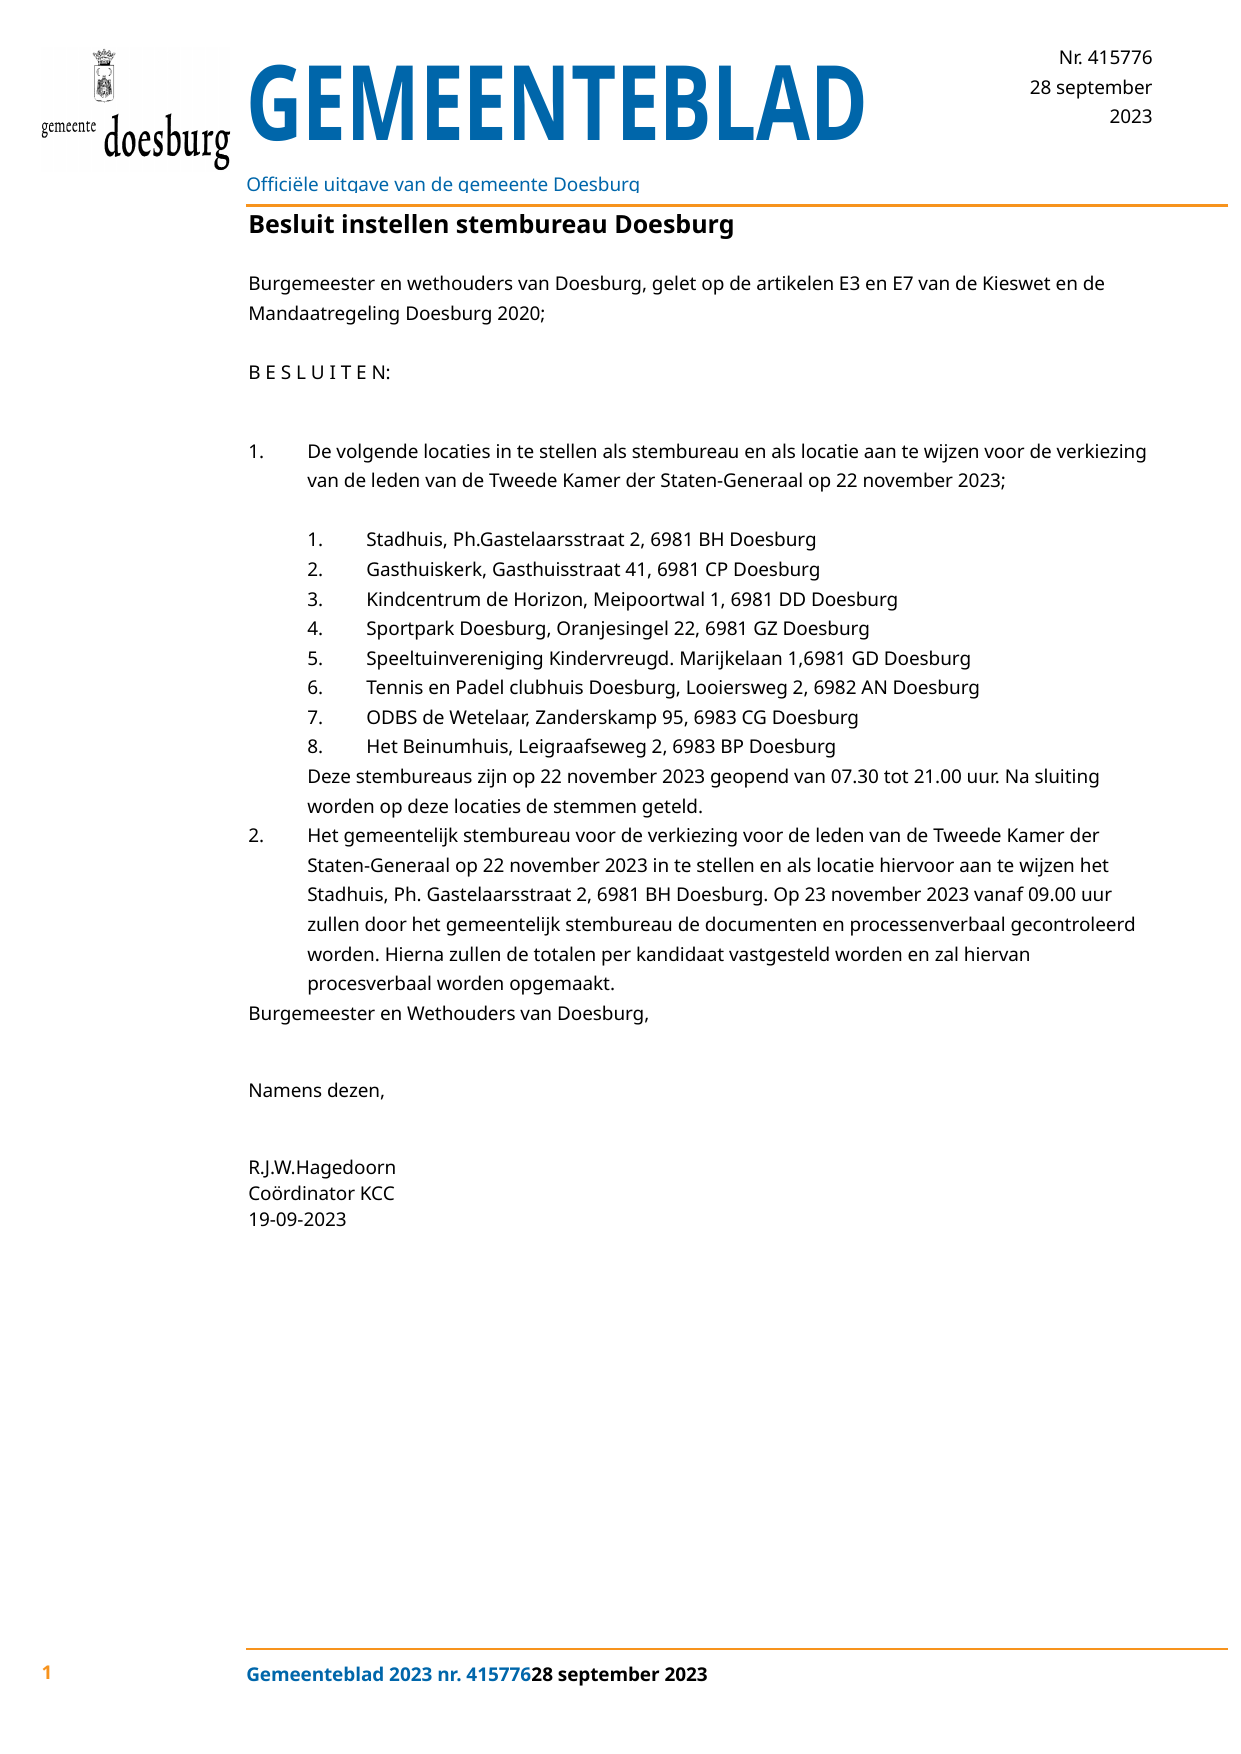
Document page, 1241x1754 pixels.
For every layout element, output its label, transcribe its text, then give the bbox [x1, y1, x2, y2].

list Sportpark Doesburg, Oranjesingel 22, 6981 GZ Doesburg [307, 615, 1152, 641]
list Kindcentrum de Horizon, Meipoortwal 1, 6981 DD Doesburg [307, 586, 1152, 612]
text R.J.W.Hagedoorn [248, 1154, 1152, 1180]
text Besluit instellen stembureau Doesburg [248, 207, 1152, 241]
list Het gemeentelijk stembureau voor de verkiezing voor de leden van de Tweede Kamer der Staten-Generaal op 22 november 2023 in te stellen en als locatie hiervoor aan te wijzen het Stadhuis, Ph. Gastelaarsstraat 2, 6981 BH Doesburg. Op 23 november 2023 vanaf 09.00 uur zullen door het gemeentelijk stembureau de documenten en processenverbaal gecontroleerd worden. Hierna zullen de totalen per kandidaat vastgesteld worden en zal hiervan procesverbaal worden opgemaakt. [248, 822, 1152, 996]
text 19-09-2023 [248, 1206, 1152, 1232]
text Burgemeester en wethouders van Doesburg, gelet op de artikelen E3 en E7 van de Kieswet en de Mandaatregeling Doesburg 2020; [248, 270, 1152, 326]
text Namens dezen, [248, 1077, 1152, 1103]
text Burgemeester en Wethouders van Doesburg, [248, 1000, 1152, 1026]
list ODBS de Wetelaar, Zanderskamp 95, 6983 CG Doesburg [307, 704, 1152, 730]
text B E S L U I T E N: [248, 359, 1152, 385]
list De volgende locaties in te stellen als stembureau en als locatie aan te wijzen voor de verkiezing van de leden van de Tweede Kamer der Staten-Generaal op 22 november 2023; [248, 438, 1152, 493]
list Deze stembureaus zijn op 22 november 2023 geopend van 07.30 tot 21.00 uur. Na sluiting worden op deze locaties de stemmen geteld. [248, 763, 1152, 819]
list Stadhuis, Ph.Gastelaarsstraat 2, 6981 BH Doesburg [307, 527, 1152, 552]
list Het Beinumhuis, Leigraafseweg 2, 6983 BP Doesburg [307, 734, 1152, 759]
list Tennis en Padel clubhuis Doesburg, Looiersweg 2, 6982 AN Doesburg [307, 674, 1152, 700]
list Speeltuinvereniging Kindervreugd. Marijkelaan 1,6981 GD Doesburg [307, 645, 1152, 671]
picture [41, 47, 231, 172]
list Gasthuiskerk, Gasthuisstraat 41, 6981 CP Doesburg [307, 556, 1152, 582]
text Coördinator KCC [248, 1180, 1152, 1206]
